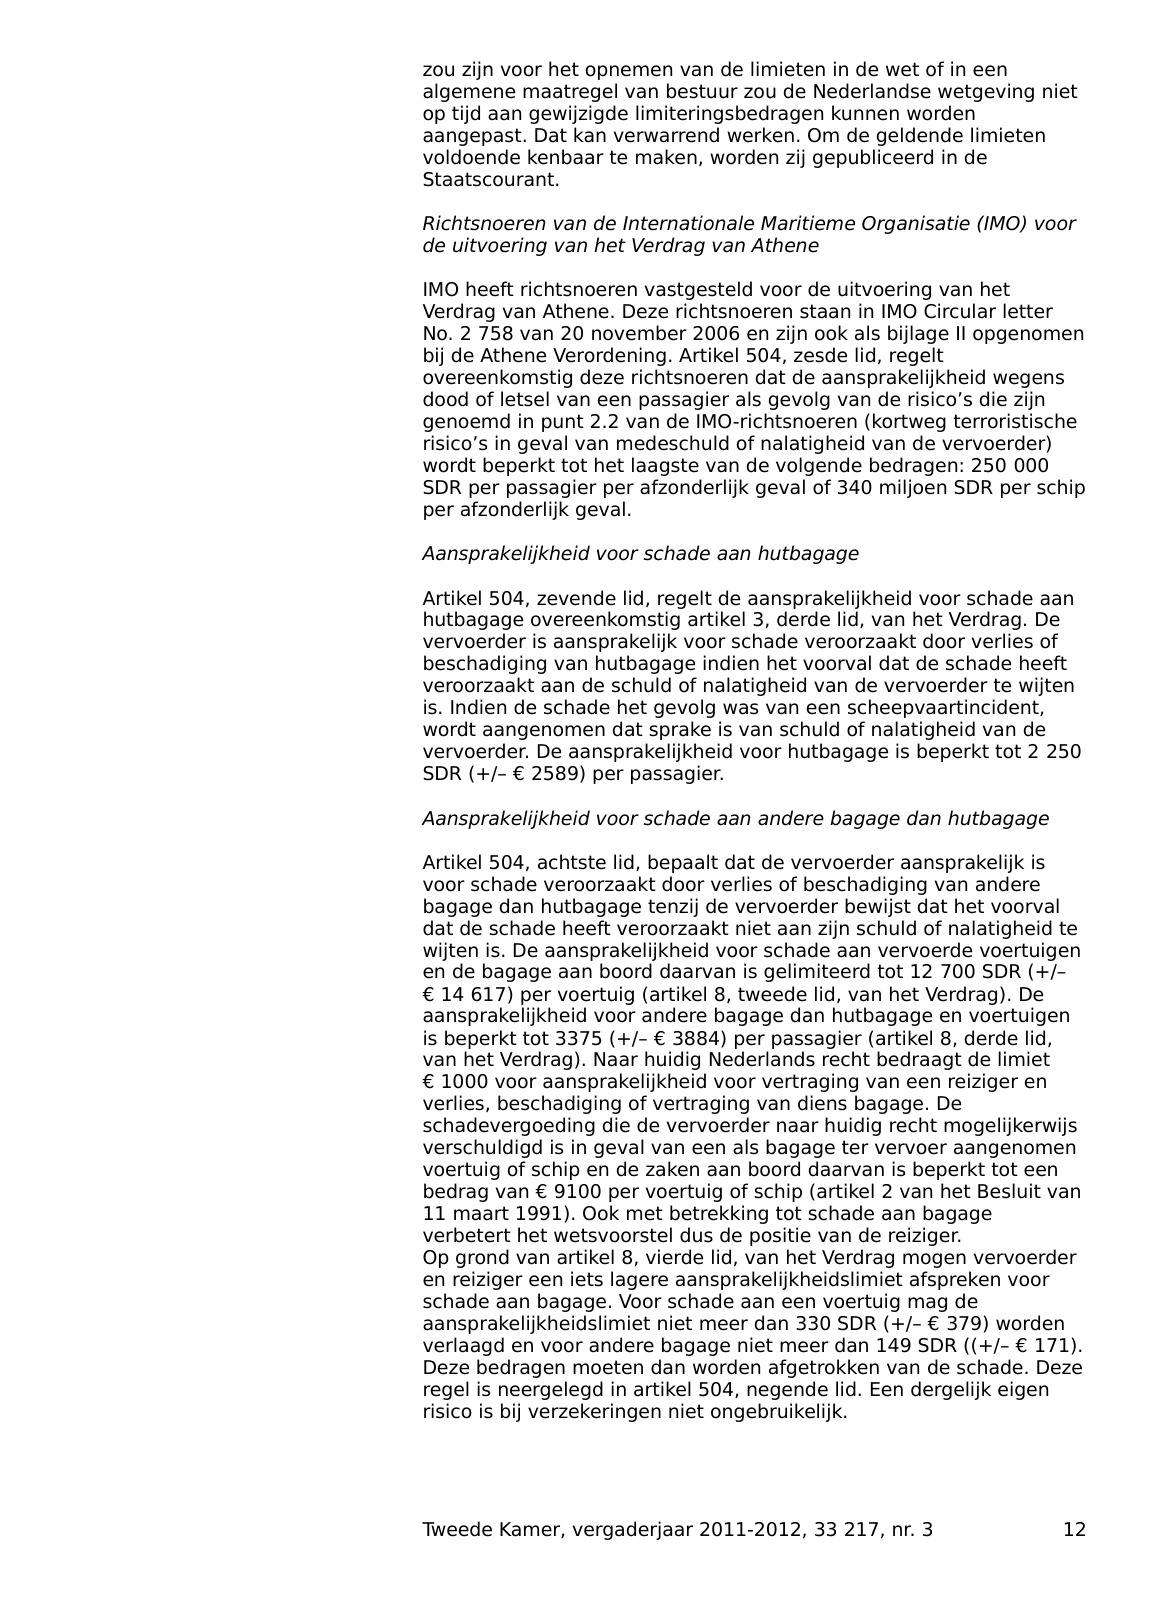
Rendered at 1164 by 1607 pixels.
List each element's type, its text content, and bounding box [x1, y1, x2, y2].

text zou zijn voor het opnemen van de limieten in de wet of in een algemene maatregel van bestuur zou de Nederlandse wetgeving niet op tijd aan gewijzigde limiteringsbedragen kunnen worden aangepast. Dat kan verwarrend werken. Om de geldende limieten voldoende kenbaar te maken, worden zij gepubliceerd in de Staatscourant. [422, 59, 1087, 191]
text IMO heeft richtsnoeren vastgesteld voor de uitvoering van het Verdrag van Athene. Deze richtsnoeren staan in IMO Circular letter No. 2 758 van 20 november 2006 en zijn ook als bijlage II opgenomen bij de Athene Verordening. Artikel 504, zesde lid, regelt overeenkomstig deze richtsnoeren dat de aansprakelijkheid wegens dood of letsel van een passagier als gevolg van de risico’s die zijn genoemd in punt 2.2 van de IMO-richtsnoeren (kortweg terroristische risico’s in geval van medeschuld of nalatigheid van de vervoerder) wordt beperkt tot het laagste van de volgende bedragen: 250 000 SDR per passagier per afzonderlijk geval of 340 miljoen SDR per schip per afzonderlijk geval. [422, 279, 1087, 521]
text Artikel 504, zevende lid, regelt de aansprakelijkheid voor schade aan hutbagage overeenkomstig artikel 3, derde lid, van het Verdrag. De vervoerder is aansprakelijk voor schade veroorzaakt door verlies of beschadiging van hutbagage indien het voorval dat de schade heeft veroorzaakt aan de schuld of nalatigheid van de vervoerder te wijten is. Indien de schade het gevolg was van een scheepvaartincident, wordt aangenomen dat sprake is van schuld of nalatigheid van de vervoerder. De aansprakelijkheid voor hutbagage is beperkt tot 2 250 SDR (+/– € 2589) per passagier. [422, 587, 1087, 785]
subtitle Richtsnoeren van de Internationale Maritieme Organisatie (IMO) voor de uitvoering van het Verdrag van Athene [422, 213, 1087, 257]
subtitle Aansprakelijkheid voor schade aan hutbagage [422, 543, 1087, 565]
text Artikel 504, achtste lid, bepaalt dat de vervoerder aansprakelijk is voor schade veroorzaakt door verlies of beschadiging van andere bagage dan hutbagage tenzij de vervoerder bewijst dat het voorval dat de schade heeft veroorzaakt niet aan zijn schuld of nalatigheid te wijten is. De aansprakelijkheid voor schade aan vervoerde voertuigen en de bagage aan boord daarvan is gelimiteerd tot 12 700 SDR (+/– € 14 617) per voertuig (artikel 8, tweede lid, van het Verdrag). De aansprakelijkheid voor andere bagage dan hutbagage en voertuigen is beperkt tot 3375 (+/– € 3884) per passagier (artikel 8, derde lid, van het Verdrag). Naar huidig Nederlands recht bedraagt de limiet € 1000 voor aansprakelijkheid voor vertraging van een reiziger en verlies, beschadiging of vertraging van diens bagage. De schadevergoeding die de vervoerder naar huidig recht mogelijkerwijs verschuldigd is in geval van een als bagage ter vervoer aangenomen voertuig of schip en de zaken aan boord daarvan is beperkt tot een bedrag van € 9100 per voertuig of schip (artikel 2 van het Besluit van 11 maart 1991). Ook met betrekking tot schade aan bagage verbetert het wetsvoorstel dus de positie van de reiziger. [422, 852, 1087, 1247]
subtitle Aansprakelijkheid voor schade aan andere bagage dan hutbagage [422, 807, 1087, 829]
text Op grond van artikel 8, vierde lid, van het Verdrag mogen vervoerder en reiziger een iets lagere aansprakelijkheidslimiet afspreken voor schade aan bagage. Voor schade aan een voertuig mag de aansprakelijkheidslimiet niet meer dan 330 SDR (+/– € 379) worden verlaagd en voor andere bagage niet meer dan 149 SDR ((+/– € 171). Deze bedragen moeten dan worden afgetrokken van de schade. Deze regel is neergelegd in artikel 504, negende lid. Een dergelijk eigen risico is bij verzekeringen niet ongebruikelijk. [422, 1247, 1087, 1423]
